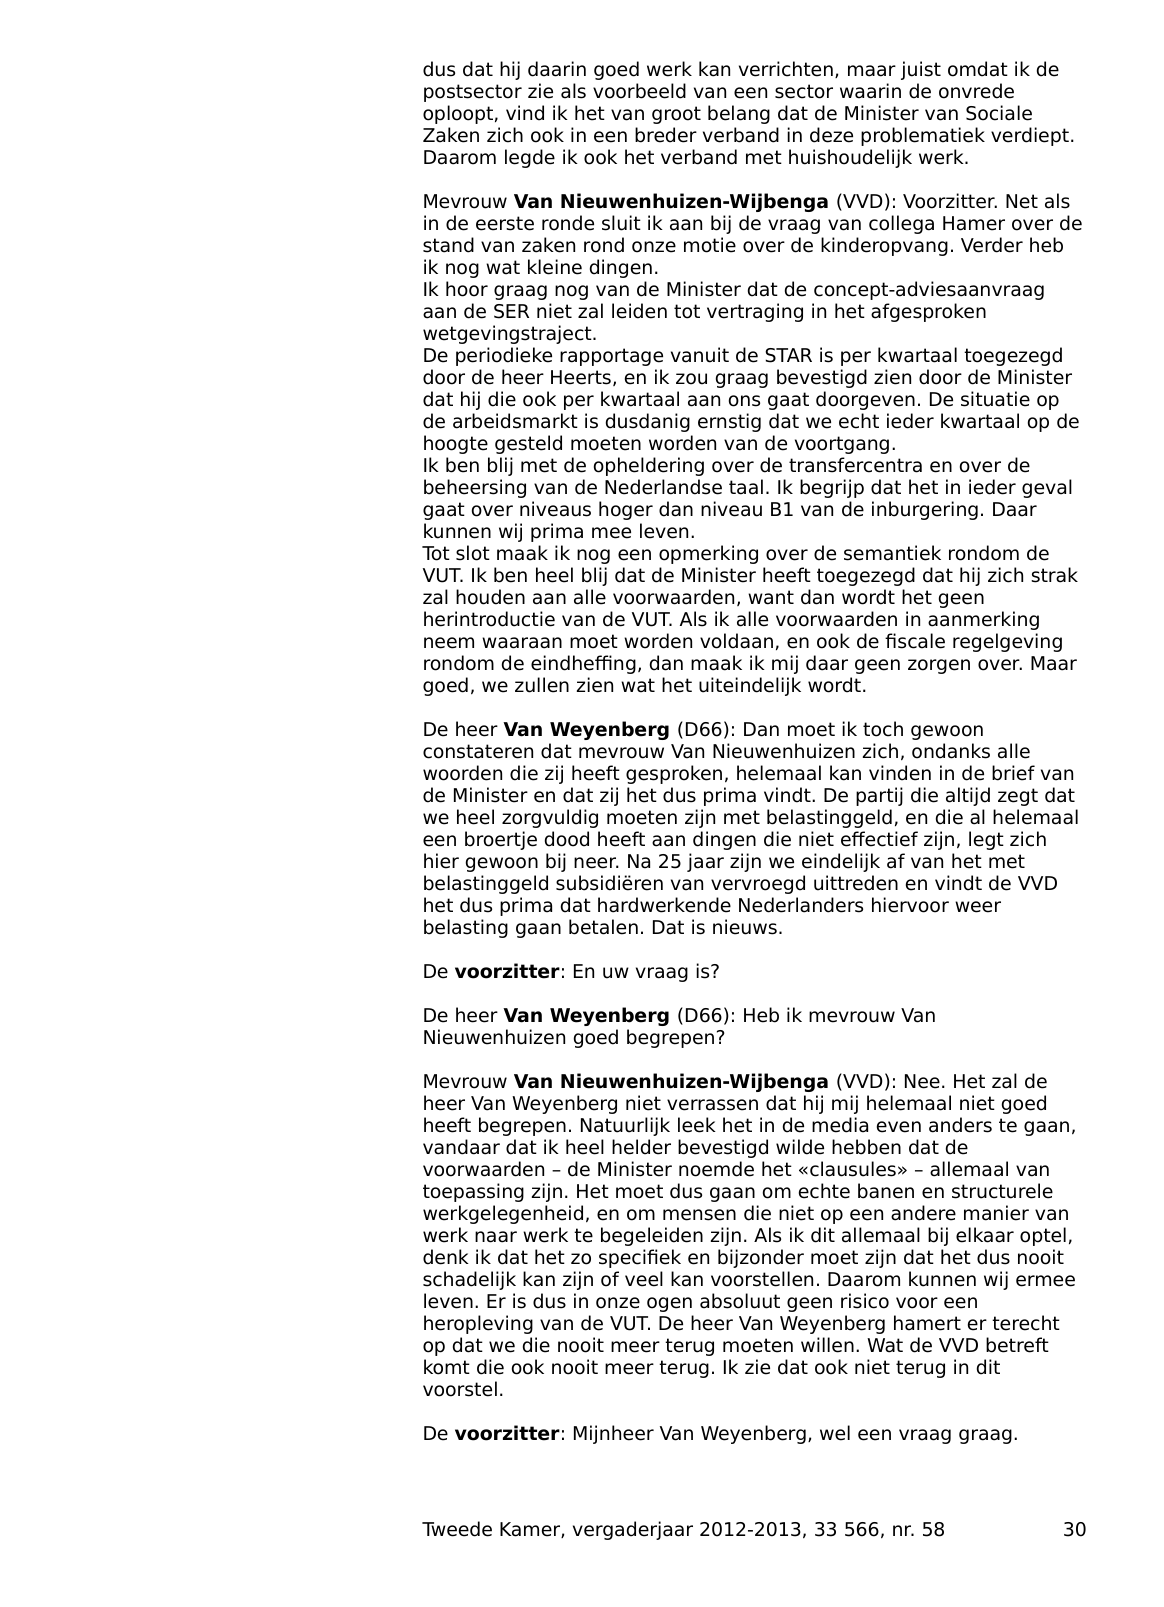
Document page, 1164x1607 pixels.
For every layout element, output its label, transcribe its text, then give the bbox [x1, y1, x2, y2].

text Ik ben blij met de opheldering over de transfercentra en over de beheersing van de Nederlandse taal. Ik begrijp dat het in ieder geval gaat over niveaus hoger dan niveau B1 van de inburgering. Daar kunnen wij prima mee leven. [422, 455, 1087, 543]
text Ik hoor graag nog van de Minister dat de concept-adviesaanvraag aan de SER niet zal leiden tot vertraging in het afgesproken wetgevingstraject. [422, 279, 1087, 345]
text Mevrouw Van Nieuwenhuizen-Wijbenga (VVD): Nee. Het zal de heer Van Weyenberg niet verrassen dat hij mij helemaal niet goed heeft begrepen. Natuurlijk leek het in de media even anders te gaan, vandaar dat ik heel helder bevestigd wilde hebben dat de voorwaarden – de Minister noemde het «clausules» – allemaal van toepassing zijn. Het moet dus gaan om echte banen en structurele werkgelegenheid, en om mensen die niet op een andere manier van werk naar werk te begeleiden zijn. Als ik dit allemaal bij elkaar optel, denk ik dat het zo specifiek en bijzonder moet zijn dat het dus nooit schadelijk kan zijn of veel kan voorstellen. Daarom kunnen wij ermee leven. Er is dus in onze ogen absoluut geen risico voor een heropleving van de VUT. De heer Van Weyenberg hamert er terecht op dat we die nooit meer terug moeten willen. Wat de VVD betreft komt die ook nooit meer terug. Ik zie dat ook niet terug in dit voorstel. [422, 1071, 1087, 1401]
text dus dat hij daarin goed werk kan verrichten, maar juist omdat ik de postsector zie als voorbeeld van een sector waarin de onvrede oploopt, vind ik het van groot belang dat de Minister van Sociale Zaken zich ook in een breder verband in deze problematiek verdiept. Daarom legde ik ook het verband met huishoudelijk werk. [422, 59, 1087, 169]
text De voorzitter: Mijnheer Van Weyenberg, wel een vraag graag. [422, 1423, 1087, 1445]
text De heer Van Weyenberg (D66): Heb ik mevrouw Van Nieuwenhuizen goed begrepen? [422, 1005, 1087, 1049]
text Mevrouw Van Nieuwenhuizen-Wijbenga (VVD): Voorzitter. Net als in de eerste ronde sluit ik aan bij de vraag van collega Hamer over de stand van zaken rond onze motie over de kinderopvang. Verder heb ik nog wat kleine dingen. [422, 191, 1087, 279]
text De periodieke rapportage vanuit de STAR is per kwartaal toegezegd door de heer Heerts, en ik zou graag bevestigd zien door de Minister dat hij die ook per kwartaal aan ons gaat doorgeven. De situatie op de arbeidsmarkt is dusdanig ernstig dat we echt ieder kwartaal op de hoogte gesteld moeten worden van de voortgang. [422, 345, 1087, 455]
text De heer Van Weyenberg (D66): Dan moet ik toch gewoon constateren dat mevrouw Van Nieuwenhuizen zich, ondanks alle woorden die zij heeft gesproken, helemaal kan vinden in de brief van de Minister en dat zij het dus prima vindt. De partij die altijd zegt dat we heel zorgvuldig moeten zijn met belastinggeld, en die al helemaal een broertje dood heeft aan dingen die niet effectief zijn, legt zich hier gewoon bij neer. Na 25 jaar zijn we eindelijk af van het met belastinggeld subsidiëren van vervroegd uittreden en vindt de VVD het dus prima dat hardwerkende Nederlanders hiervoor weer belasting gaan betalen. Dat is nieuws. [422, 719, 1087, 939]
text Tot slot maak ik nog een opmerking over de semantiek rondom de VUT. Ik ben heel blij dat de Minister heeft toegezegd dat hij zich strak zal houden aan alle voorwaarden, want dan wordt het geen herintroductie van de VUT. Als ik alle voorwaarden in aanmerking neem waaraan moet worden voldaan, en ook de fiscale regelgeving rondom de eindheffing, dan maak ik mij daar geen zorgen over. Maar goed, we zullen zien wat het uiteindelijk wordt. [422, 543, 1087, 697]
text De voorzitter: En uw vraag is? [422, 961, 1087, 983]
